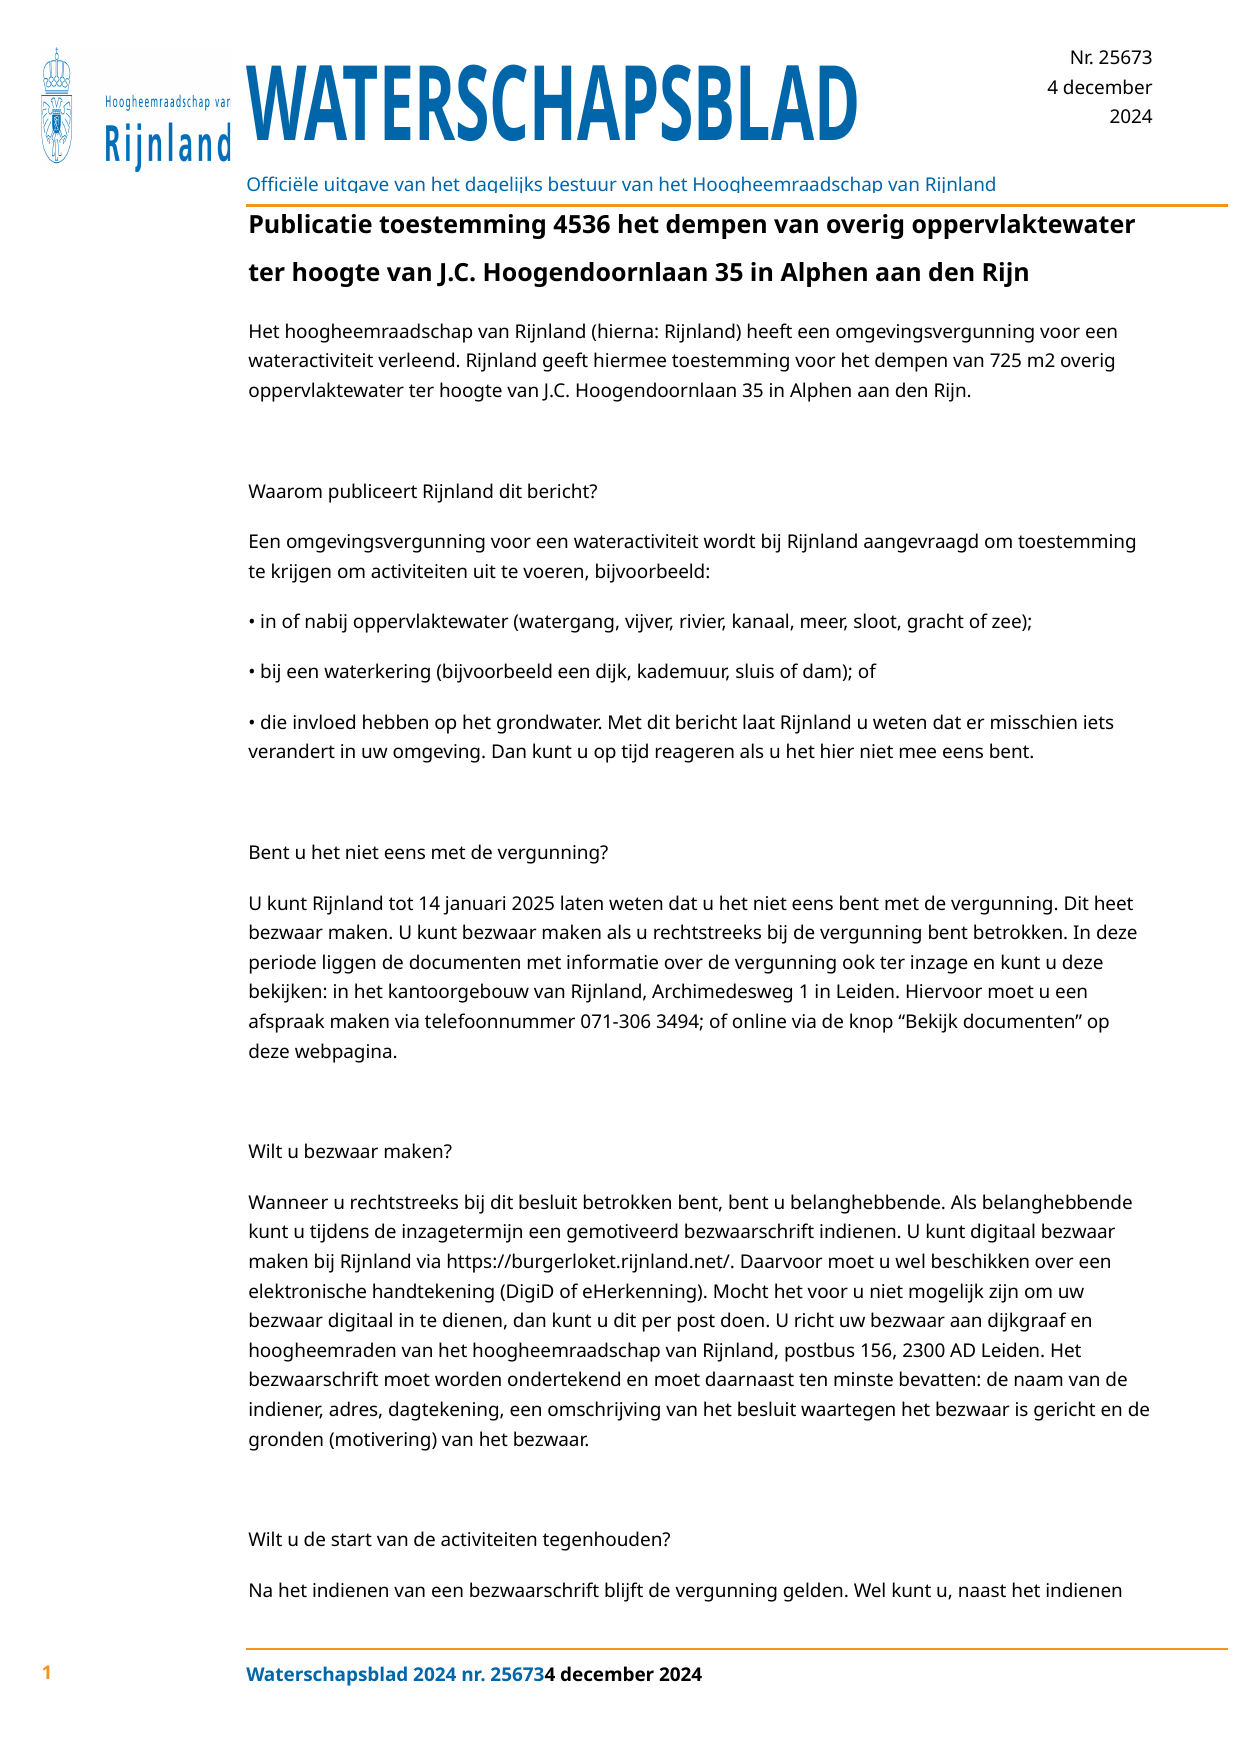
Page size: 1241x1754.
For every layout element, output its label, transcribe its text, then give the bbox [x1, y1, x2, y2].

text Bent u het niet eens met de vergunning? [248, 839, 1152, 865]
text Een omgevingsvergunning voor een wateractiviteit wordt bij Rijnland aangevraagd om toestemming te krijgen om activiteiten uit te voeren, bijvoorbeeld: [248, 528, 1152, 584]
text Wilt u de start van de activiteiten tegenhouden? [248, 1527, 1152, 1552]
text Wilt u bezwaar maken? [248, 1139, 1152, 1164]
text Na het indienen van een bezwaarschrift blijft de vergunning gelden. Wel kunt u, naast het indienen [248, 1577, 1152, 1603]
text • die invloed hebben op het grondwater. Met dit bericht laat Rijnland u weten dat er misschien iets verandert in uw omgeving. Dan kunt u op tijd reageren als u het hier niet mee eens bent. [248, 709, 1152, 764]
text Waarom publiceert Rijnland dit bericht? [248, 478, 1152, 504]
text • in of nabij oppervlaktewater (watergang, vijver, rivier, kanaal, meer, sloot, gracht of zee); [248, 608, 1152, 634]
text Wanneer u rechtstreeks bij dit besluit betrokken bent, bent u belanghebbende. Als belanghebbende kunt u tijdens de inzagetermijn een gemotiveerd bezwaarschrift indienen. U kunt digitaal bezwaar maken bij Rijnland via https://burgerloket.rijnland.net/. Daarvoor moet u wel beschikken over een elektronische handtekening (DigiD of eHerkenning). Mocht het voor u niet mogelijk zijn om uw bezwaar digitaal in te dienen, dan kunt u dit per post doen. U richt uw bezwaar aan dijkgraaf en hoogheemraden van het hoogheemraadschap van Rijnland, postbus 156, 2300 AD Leiden. Het bezwaarschrift moet worden ondertekend en moet daarnaast ten minste bevatten: de naam van de indiener, adres, dagtekening, een omschrijving van het besluit waartegen het bezwaar is gericht en de gronden (motivering) van het bezwaar. [248, 1189, 1152, 1452]
text Publicatie toestemming 4536 het dempen van overig oppervlaktewater ter hoogte van J.C. Hoogendoornlaan 35 in Alphen aan den Rijn [248, 207, 1152, 288]
text U kunt Rijnland tot 14 januari 2025 laten weten dat u het niet eens bent met de vergunning. Dit heet bezwaar maken. U kunt bezwaar maken als u rechtstreeks bij de vergunning bent betrokken. In deze periode liggen de documenten met informatie over de vergunning ook ter inzage en kunt u deze bekijken: in het kantoorgebouw van Rijnland, Archimedesweg 1 in Leiden. Hiervoor moet u een afspraak maken via telefoonnummer 071-306 3494; of online via de knop “Bekijk documenten” op deze webpagina. [248, 890, 1152, 1064]
picture [41, 47, 231, 172]
text Het hoogheemraadschap van Rijnland (hierna: Rijnland) heeft een omgevingsvergunning voor een wateractiviteit verleend. Rijnland geeft hiermee toestemming voor het dempen van 725 m2 overig oppervlaktewater ter hoogte van J.C. Hoogendoornlaan 35 in Alphen aan den Rijn. [248, 318, 1152, 403]
text • bij een waterkering (bijvoorbeeld een dijk, kademuur, sluis of dam); of [248, 659, 1152, 684]
